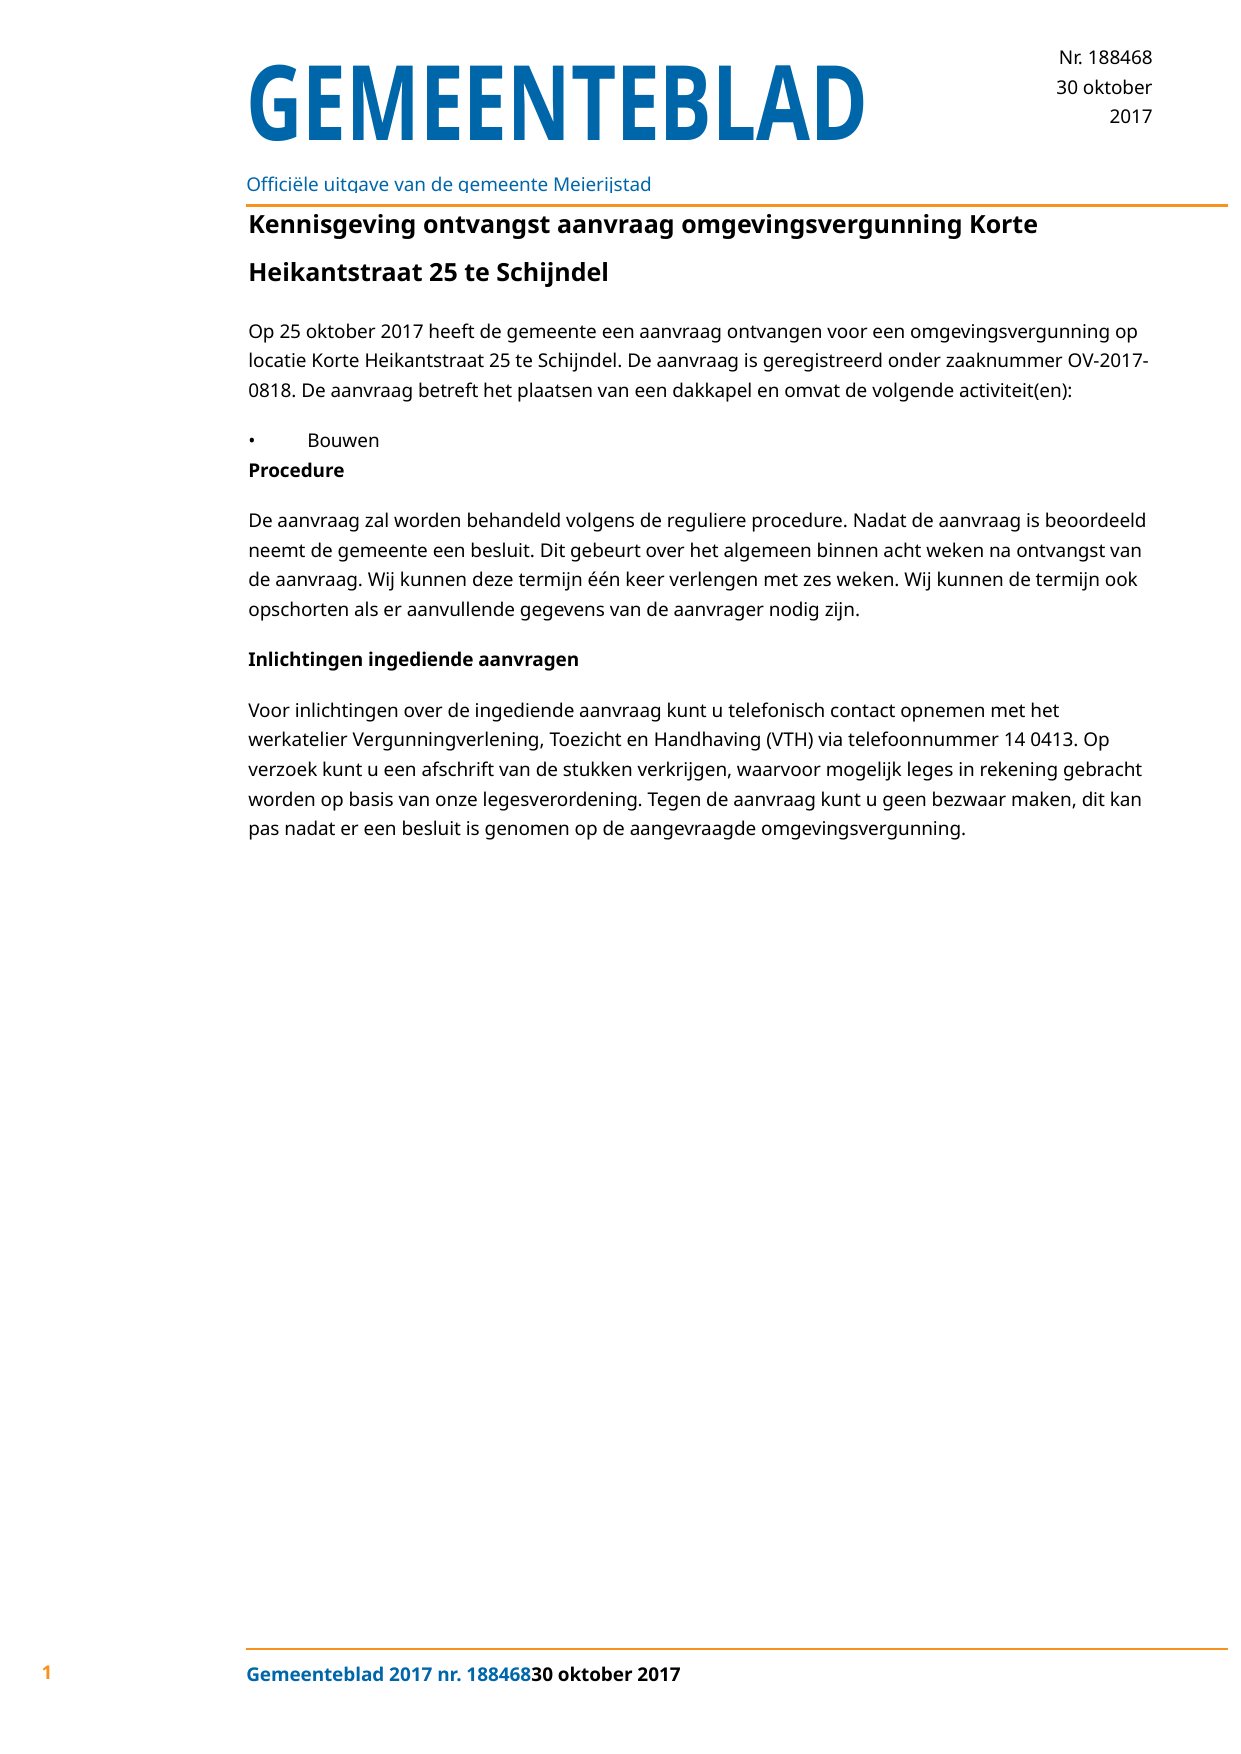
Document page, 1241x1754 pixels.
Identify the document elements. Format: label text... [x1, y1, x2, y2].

list Bouwen [248, 427, 1152, 453]
text Inlichtingen ingediende aanvragen [248, 647, 1152, 672]
picture [41, 47, 231, 172]
text Voor inlichtingen over de ingediende aanvraag kunt u telefonisch contact opnemen met het werkatelier Vergunningverlening, Toezicht en Handhaving (VTH) via telefoonnummer 14 0413. Op verzoek kunt u een afschrift van de stukken verkrijgen, waarvoor mogelijk leges in rekening gebracht worden op basis van onze legesverordening. Tegen de aanvraag kunt u geen bezwaar maken, dit kan pas nadat er een besluit is genomen op de aangevraagde omgevingsvergunning. [248, 697, 1152, 841]
text De aanvraag zal worden behandeld volgens de reguliere procedure. Nadat de aanvraag is beoordeeld neemt de gemeente een besluit. Dit gebeurt over het algemeen binnen acht weken na ontvangst van de aanvraag. Wij kunnen deze termijn één keer verlengen met zes weken. Wij kunnen de termijn ook opschorten als er aanvullende gegevens van de aanvrager nodig zijn. [248, 507, 1152, 622]
text Op 25 oktober 2017 heeft de gemeente een aanvraag ontvangen voor een omgevingsvergunning op locatie Korte Heikantstraat 25 te Schijndel. De aanvraag is geregistreerd onder zaaknummer OV-2017-0818. De aanvraag betreft het plaatsen van een dakkapel en omvat de volgende activiteit(en): [248, 318, 1152, 403]
text Procedure [248, 457, 1152, 483]
text Kennisgeving ontvangst aanvraag omgevingsvergunning Korte Heikantstraat 25 te Schijndel [248, 207, 1152, 288]
